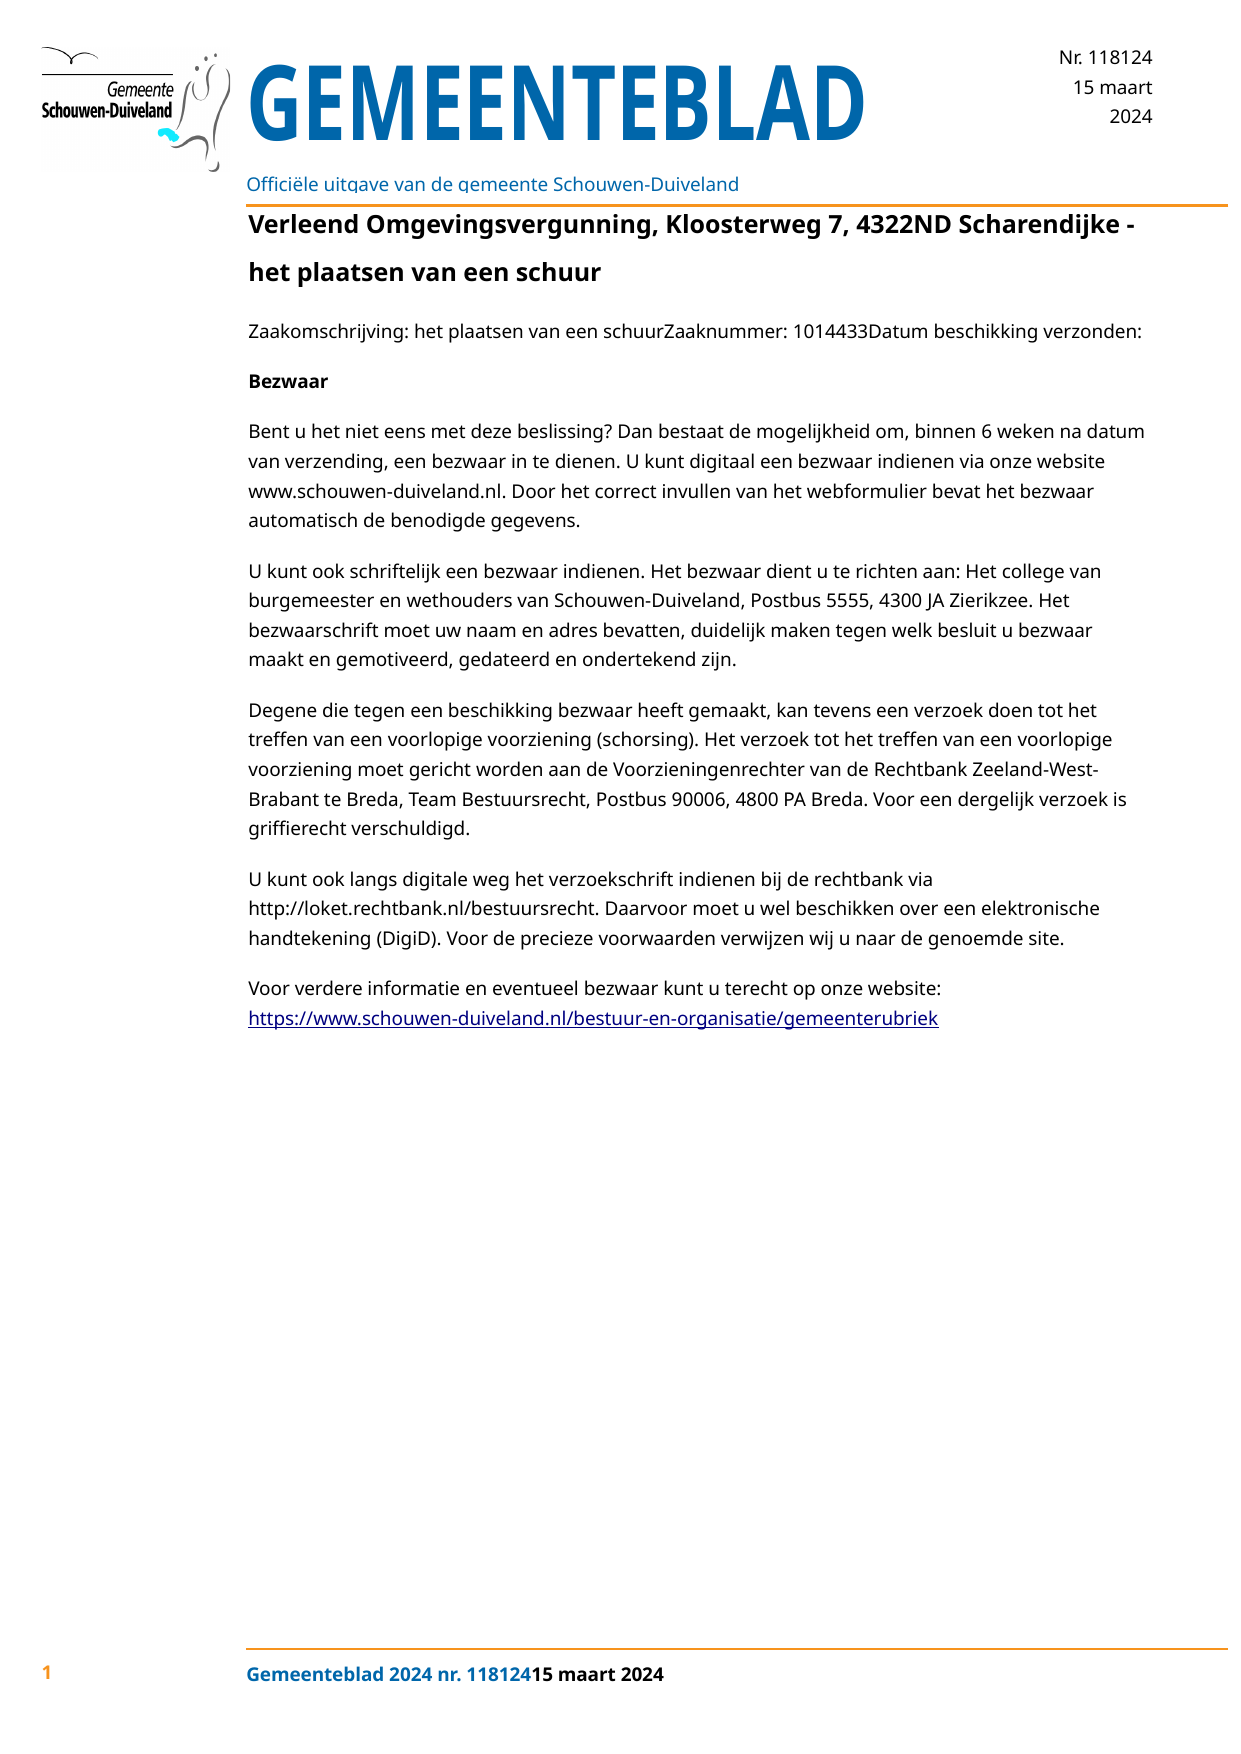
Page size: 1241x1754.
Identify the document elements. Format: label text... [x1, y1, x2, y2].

text Degene die tegen een beschikking bezwaar heeft gemaakt, kan tevens een verzoek doen tot het treffen van een voorlopige voorziening (schorsing). Het verzoek tot het treffen van een voorlopige voorziening moet gericht worden aan de Voorzieningenrechter van de Rechtbank Zeeland-West-Brabant te Breda, Team Bestuursrecht, Postbus 90006, 4800 PA Breda. Voor een dergelijk verzoek is griffierecht verschuldigd. [248, 697, 1152, 841]
text Voor verdere informatie en eventueel bezwaar kunt u terecht op onze website: https://www.schouwen-duiveland.nl/bestuur-en-organisatie/gemeenterubriek [248, 975, 1152, 1031]
picture [41, 47, 231, 172]
text Zaakomschrijving: het plaatsen van een schuurZaaknummer: 1014433Datum beschikking verzonden: [248, 318, 1152, 344]
text U kunt ook langs digitale weg het verzoekschrift indienen bij de rechtbank via http://loket.rechtbank.nl/bestuursrecht. Daarvoor moet u wel beschikken over een elektronische handtekening (DigiD). Voor de precieze voorwaarden verwijzen wij u naar de genoemde site. [248, 866, 1152, 951]
text Verleend Omgevingsvergunning, Kloosterweg 7, 4322ND Scharendijke - het plaatsen van een schuur [248, 207, 1152, 288]
text Bent u het niet eens met deze beslissing? Dan bestaat de mogelijkheid om, binnen 6 weken na datum van verzending, een bezwaar in te dienen. U kunt digitaal een bezwaar indienen via onze website www.schouwen-duiveland.nl. Door het correct invullen van het webformulier bevat het bezwaar automatisch de benodigde gegevens. [248, 419, 1152, 533]
text U kunt ook schriftelijk een bezwaar indienen. Het bezwaar dient u te richten aan: Het college van burgemeester en wethouders van Schouwen-Duiveland, Postbus 5555, 4300 JA Zierikzee. Het bezwaarschrift moet uw naam en adres bevatten, duidelijk maken tegen welk besluit u bezwaar maakt en gemotiveerd, gedateerd en ondertekend zijn. [248, 558, 1152, 672]
text Bezwaar [248, 368, 1152, 394]
